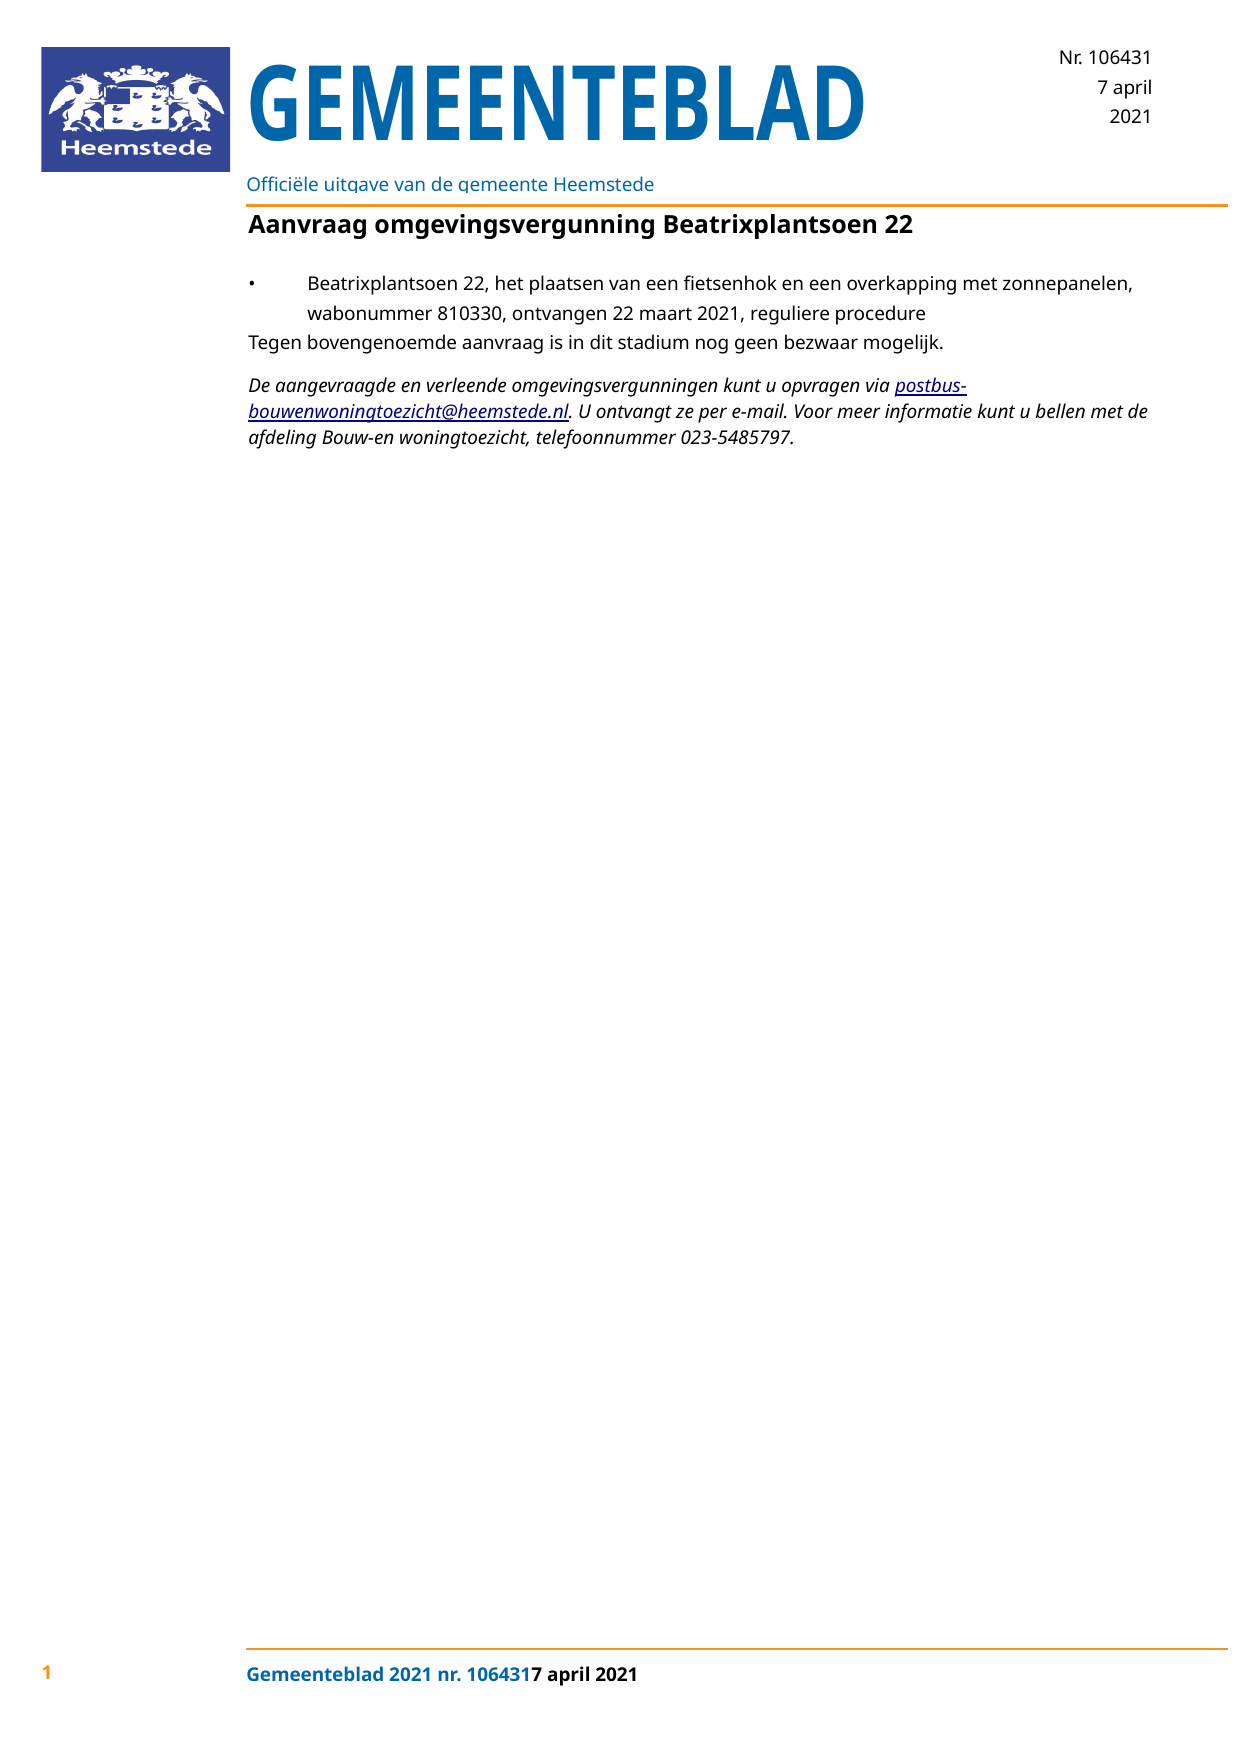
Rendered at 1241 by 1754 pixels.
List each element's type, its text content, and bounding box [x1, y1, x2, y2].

list Beatrixplantsoen 22, het plaatsen van een fietsenhok en een overkapping met zonnepanelen, wabonummer 810330, ontvangen 22 maart 2021, reguliere procedure [248, 270, 1152, 326]
text De aangevraagde en verleende omgevingsvergunningen kunt u opvragen via postbus-bouwenwoningtoezicht@heemstede.nl. U ontvangt ze per e-mail. Voor meer informatie kunt u bellen met de afdeling Bouw-en woningtoezicht, telefoonnummer 023-5485797. [248, 373, 1152, 450]
text Aanvraag omgevingsvergunning Beatrixplantsoen 22 [248, 207, 1152, 241]
picture [41, 47, 231, 172]
text Tegen bovengenoemde aanvraag is in dit stadium nog geen bezwaar mogelijk. [248, 329, 1152, 355]
